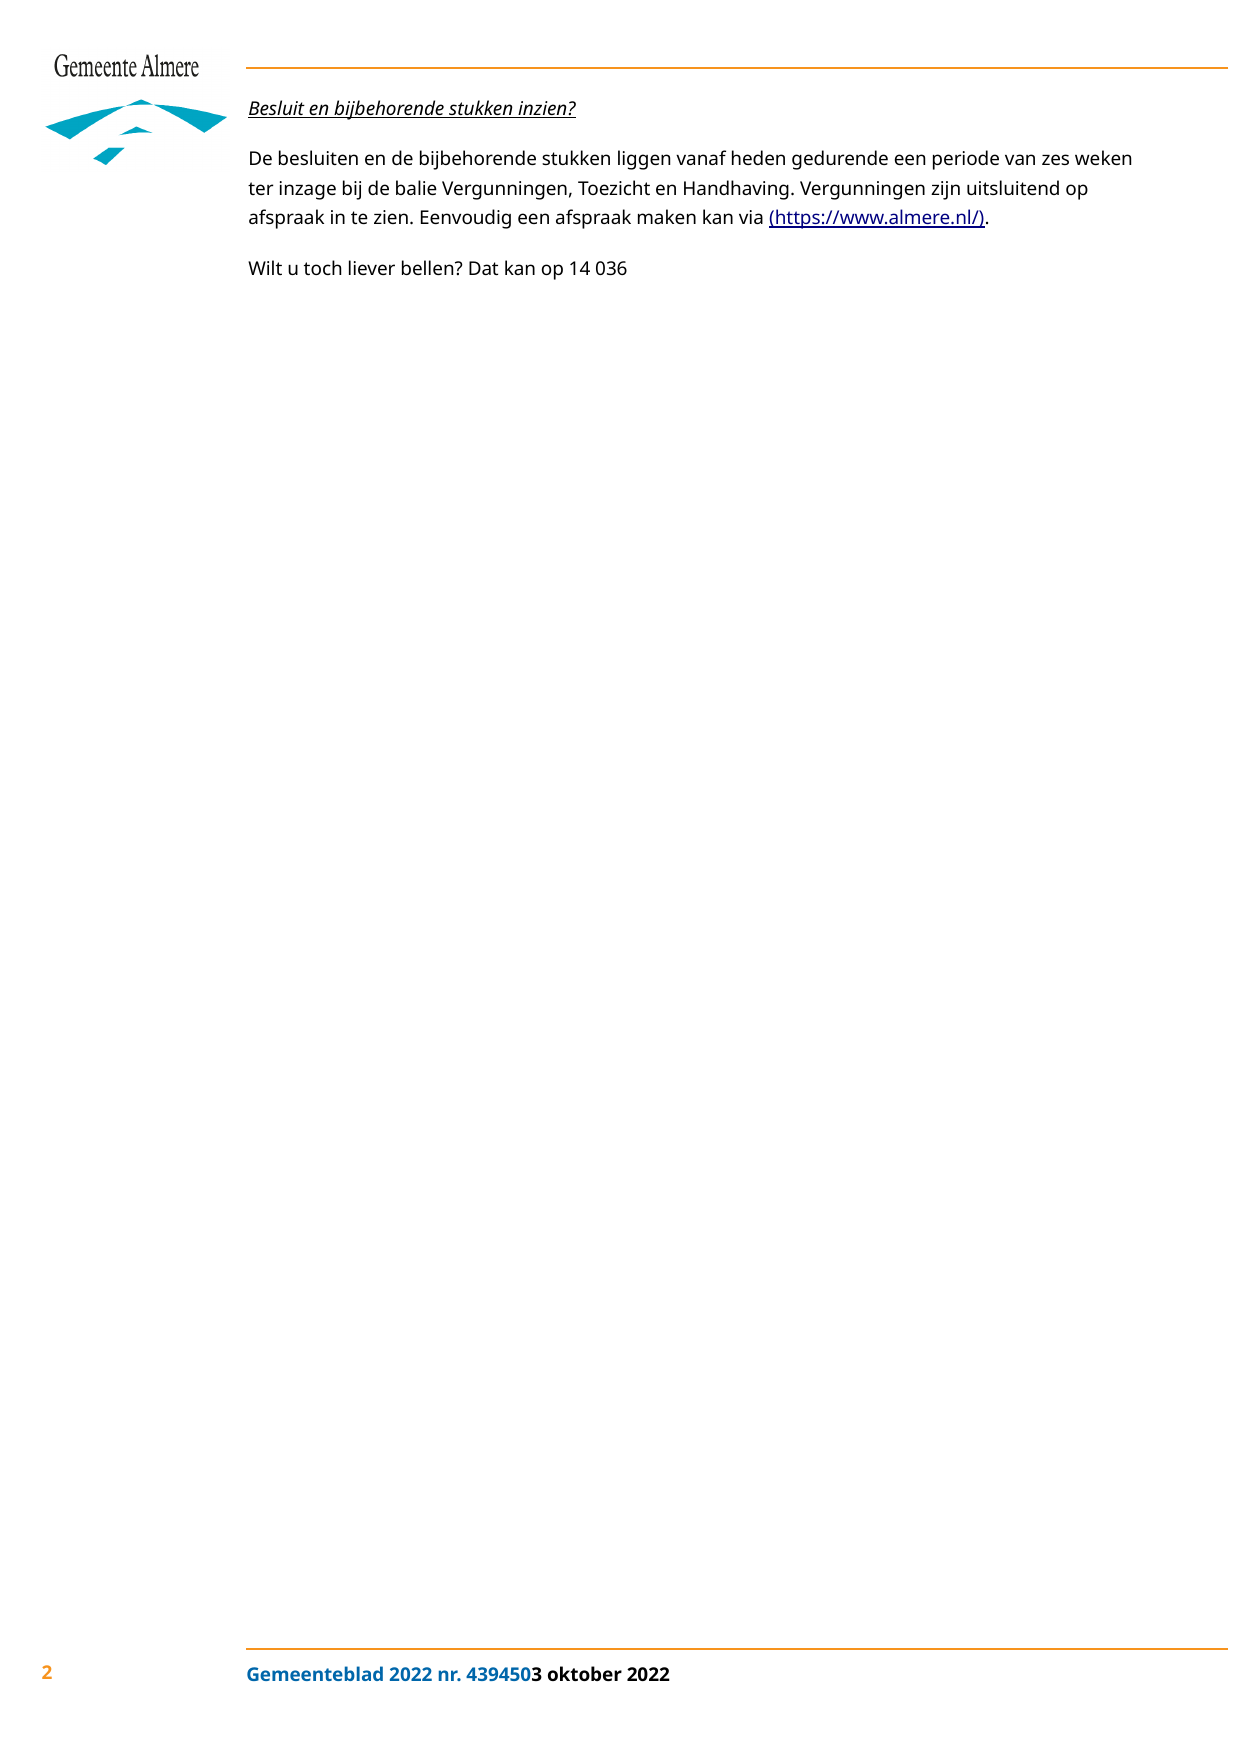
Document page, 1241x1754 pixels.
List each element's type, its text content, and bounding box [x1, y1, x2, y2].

text Wilt u toch liever bellen? Dat kan op 14 036 [248, 255, 1152, 281]
picture [41, 47, 231, 172]
text De besluiten en de bijbehorende stukken liggen vanaf heden gedurende een periode van zes weken ter inzage bij de balie Vergunningen, Toezicht en Handhaving. Vergunningen zijn uitsluitend op afspraak in te zien. Eenvoudig een afspraak maken kan via (https://www.almere.nl/). [248, 145, 1152, 230]
text Besluit en bijbehorende stukken inzien? [248, 95, 1152, 121]
